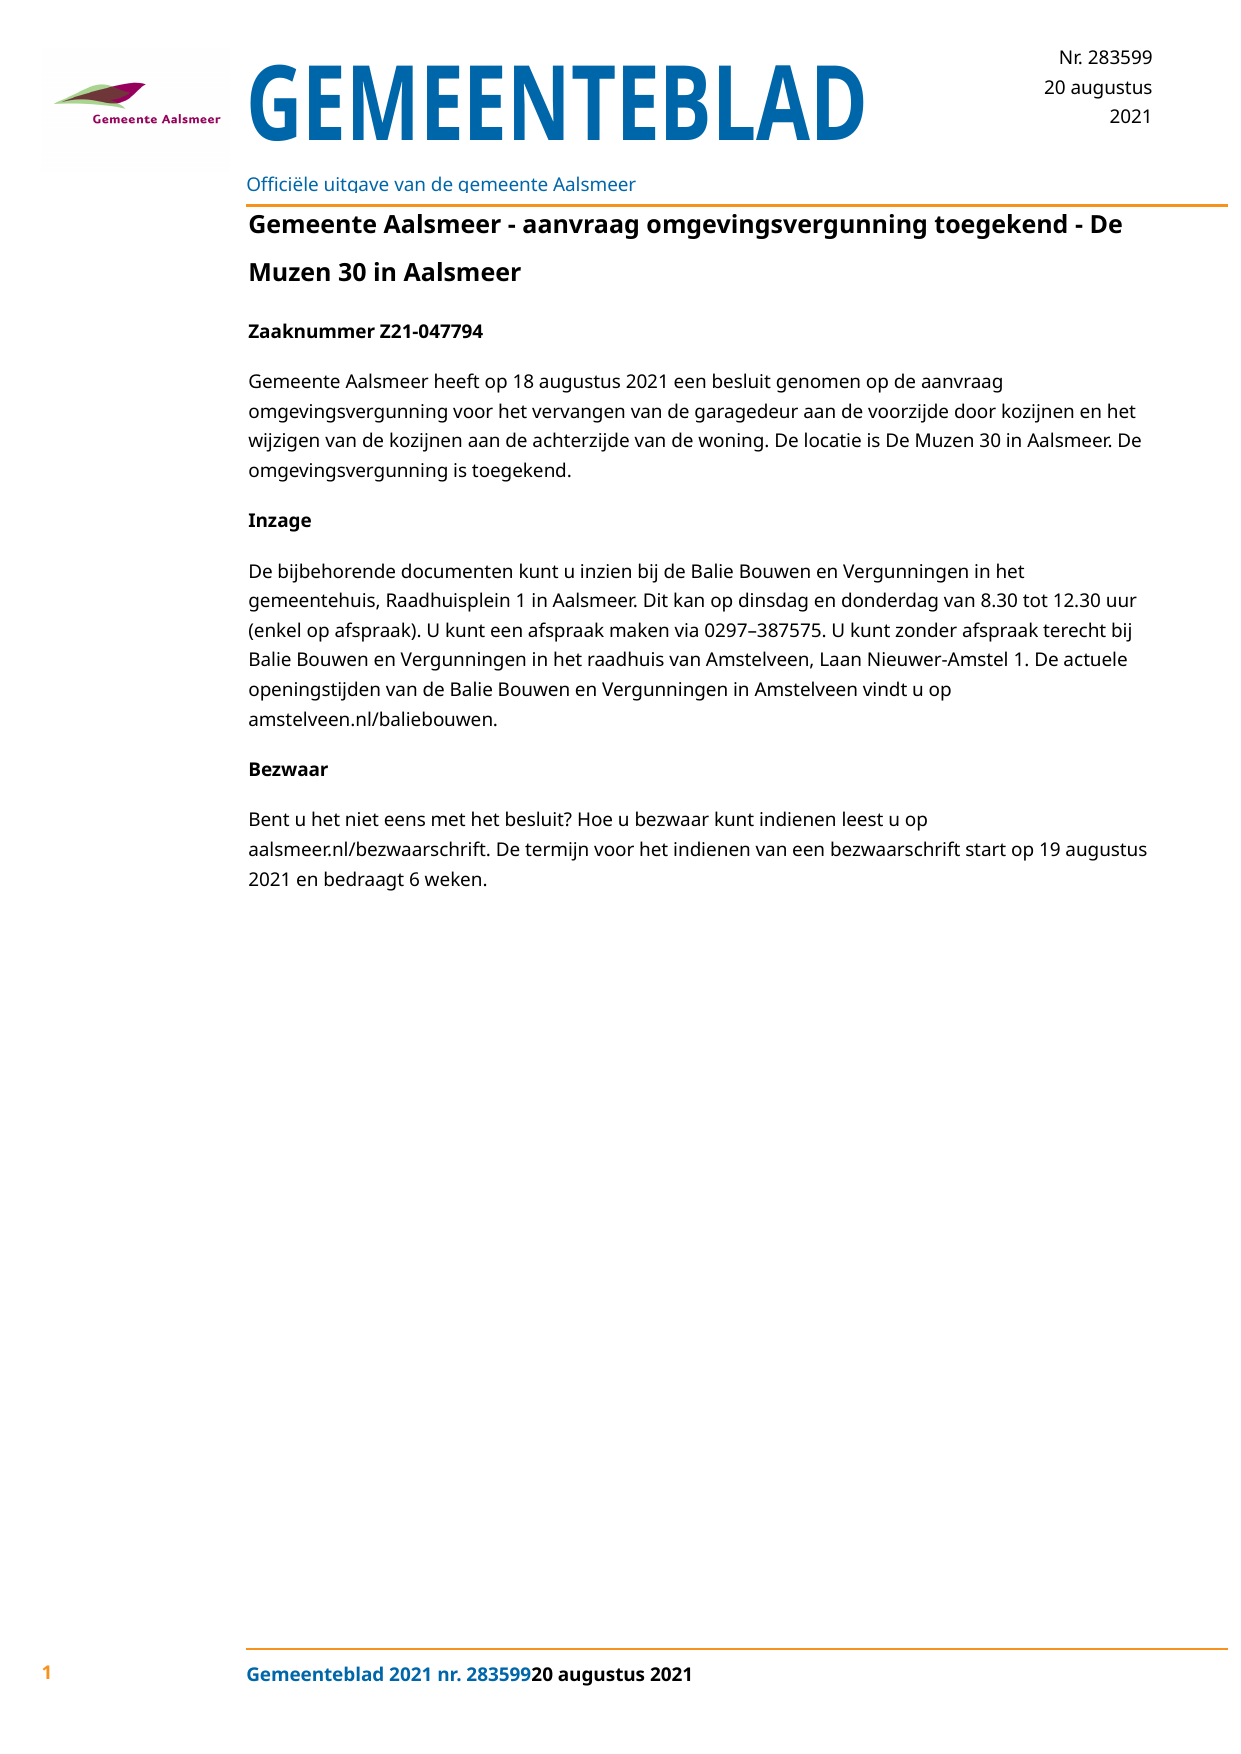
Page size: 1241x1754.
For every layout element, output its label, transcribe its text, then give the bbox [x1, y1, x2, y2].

text Bent u het niet eens met het besluit? Hoe u bezwaar kunt indienen leest u op aalsmeer.nl/bezwaarschrift. De termijn voor het indienen van een bezwaarschrift start op 19 augustus 2021 en bedraagt 6 weken. [248, 807, 1152, 892]
text Inzage [248, 507, 1152, 533]
text Gemeente Aalsmeer - aanvraag omgevingsvergunning toegekend - De Muzen 30 in Aalsmeer [248, 207, 1152, 288]
text Bezwaar [248, 756, 1152, 782]
text De bijbehorende documenten kunt u inzien bij de Balie Bouwen en Vergunningen in het gemeentehuis, Raadhuisplein 1 in Aalsmeer. Dit kan op dinsdag en donderdag van 8.30 tot 12.30 uur (enkel op afspraak). U kunt een afspraak maken via 0297–387575. U kunt zonder afspraak terecht bij Balie Bouwen en Vergunningen in het raadhuis van Amstelveen, Laan Nieuwer-Amstel 1. De actuele openingstijden van de Balie Bouwen en Vergunningen in Amstelveen vindt u op amstelveen.nl/baliebouwen. [248, 558, 1152, 732]
picture [41, 47, 231, 172]
text Gemeente Aalsmeer heeft op 18 augustus 2021 een besluit genomen op de aanvraag omgevingsvergunning voor het vervangen van de garagedeur aan de voorzijde door kozijnen en het wijzigen van de kozijnen aan de achterzijde van de woning. De locatie is De Muzen 30 in Aalsmeer. De omgevingsvergunning is toegekend. [248, 368, 1152, 483]
text Zaaknummer Z21-047794 [248, 318, 1152, 344]
